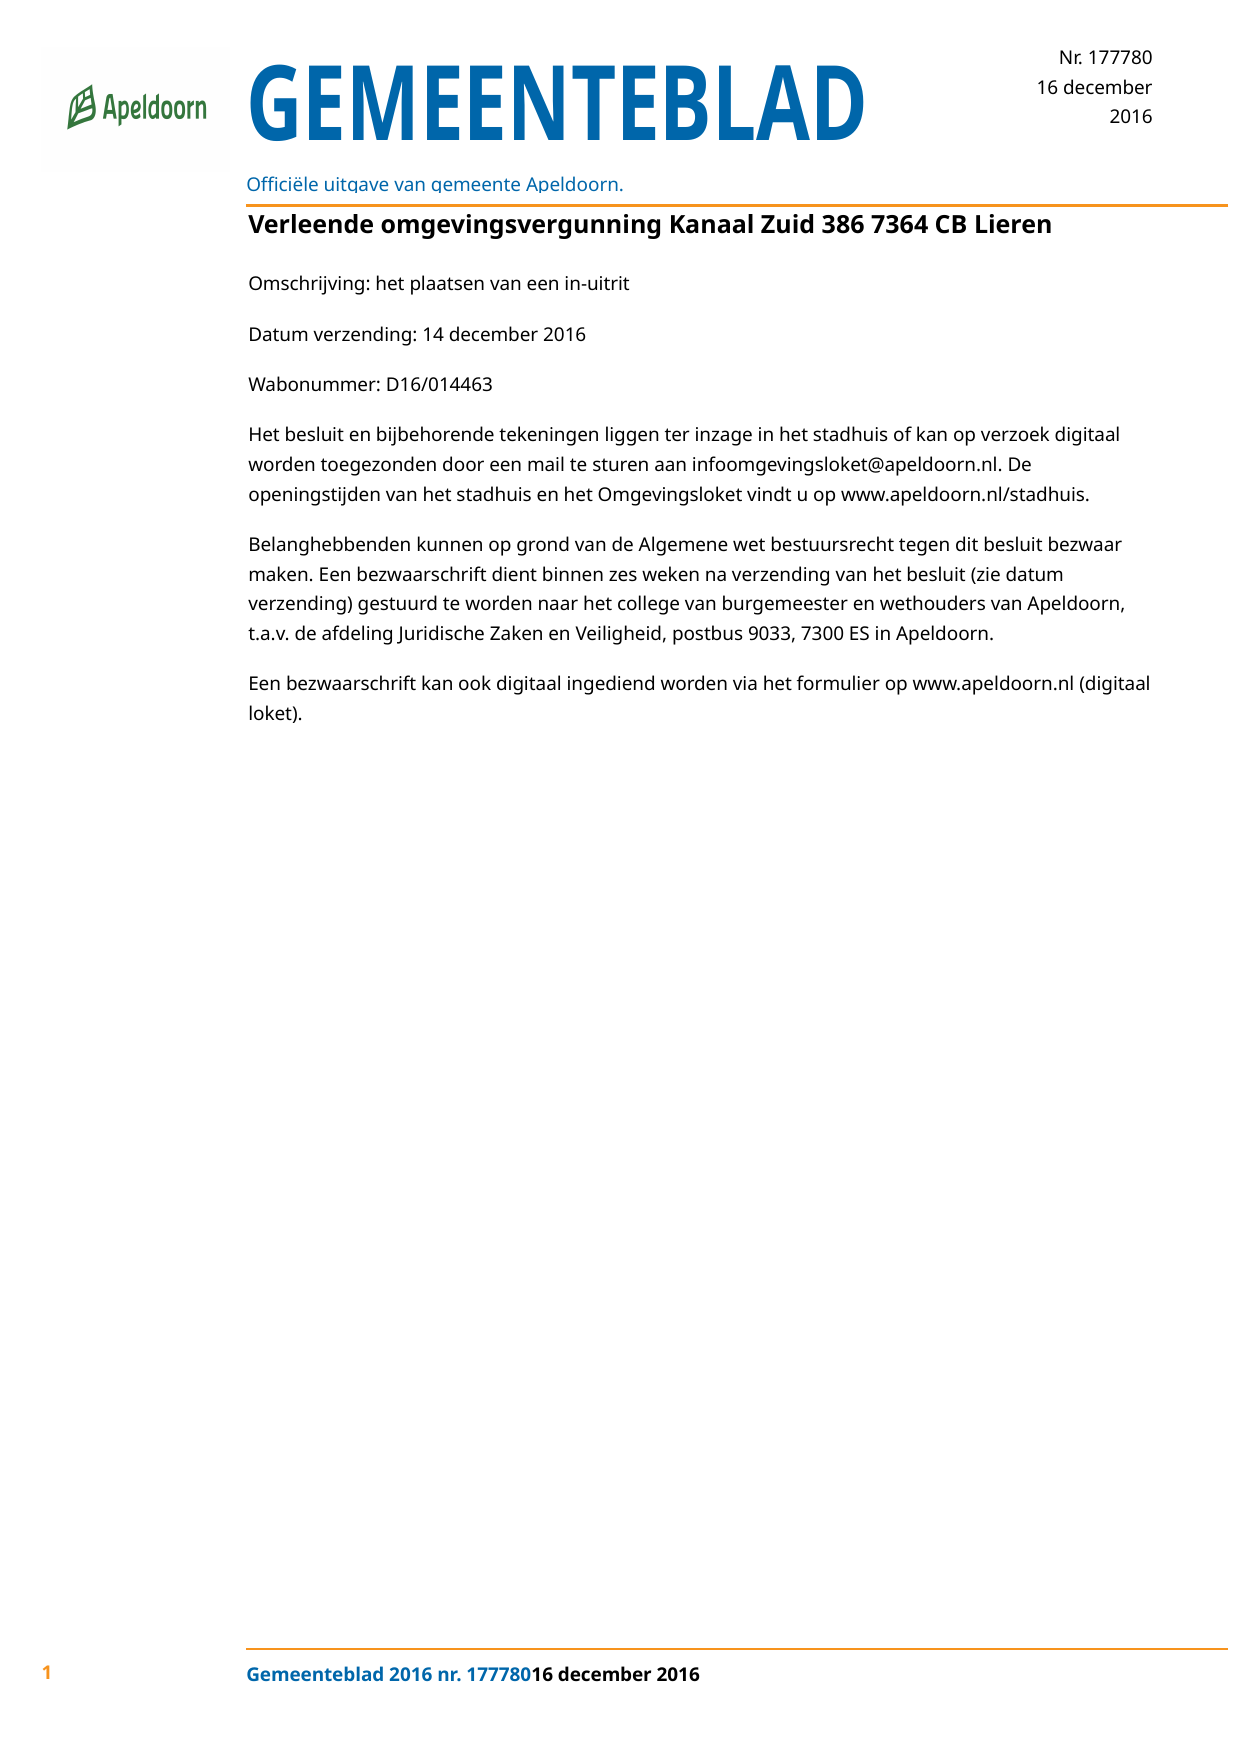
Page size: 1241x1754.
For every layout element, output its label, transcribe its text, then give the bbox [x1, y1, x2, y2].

text Het besluit en bijbehorende tekeningen liggen ter inzage in het stadhuis of kan op verzoek digitaal worden toegezonden door een mail te sturen aan infoomgevingsloket@apeldoorn.nl. De openingstijden van het stadhuis en het Omgevingsloket vindt u op www.apeldoorn.nl/stadhuis. [248, 422, 1152, 506]
text Een bezwaarschrift kan ook digitaal ingediend worden via het formulier op www.apeldoorn.nl (digitaal loket). [248, 670, 1152, 726]
text Belanghebbenden kunnen op grond van de Algemene wet bestuursrecht tegen dit besluit bezwaar maken. Een bezwaarschrift dient binnen zes weken na verzending van het besluit (zie datum verzending) gestuurd te worden naar het college van burgemeester en wethouders van Apeldoorn, t.a.v. de afdeling Juridische Zaken en Veiligheid, postbus 9033, 7300 ES in Apeldoorn. [248, 531, 1152, 646]
text Datum verzending: 14 december 2016 [248, 321, 1152, 346]
picture [41, 47, 231, 172]
text Omschrijving: het plaatsen van een in-uitrit [248, 270, 1152, 296]
text Wabonummer: D16/014463 [248, 371, 1152, 397]
text Verleende omgevingsvergunning Kanaal Zuid 386 7364 CB Lieren [248, 207, 1152, 241]
